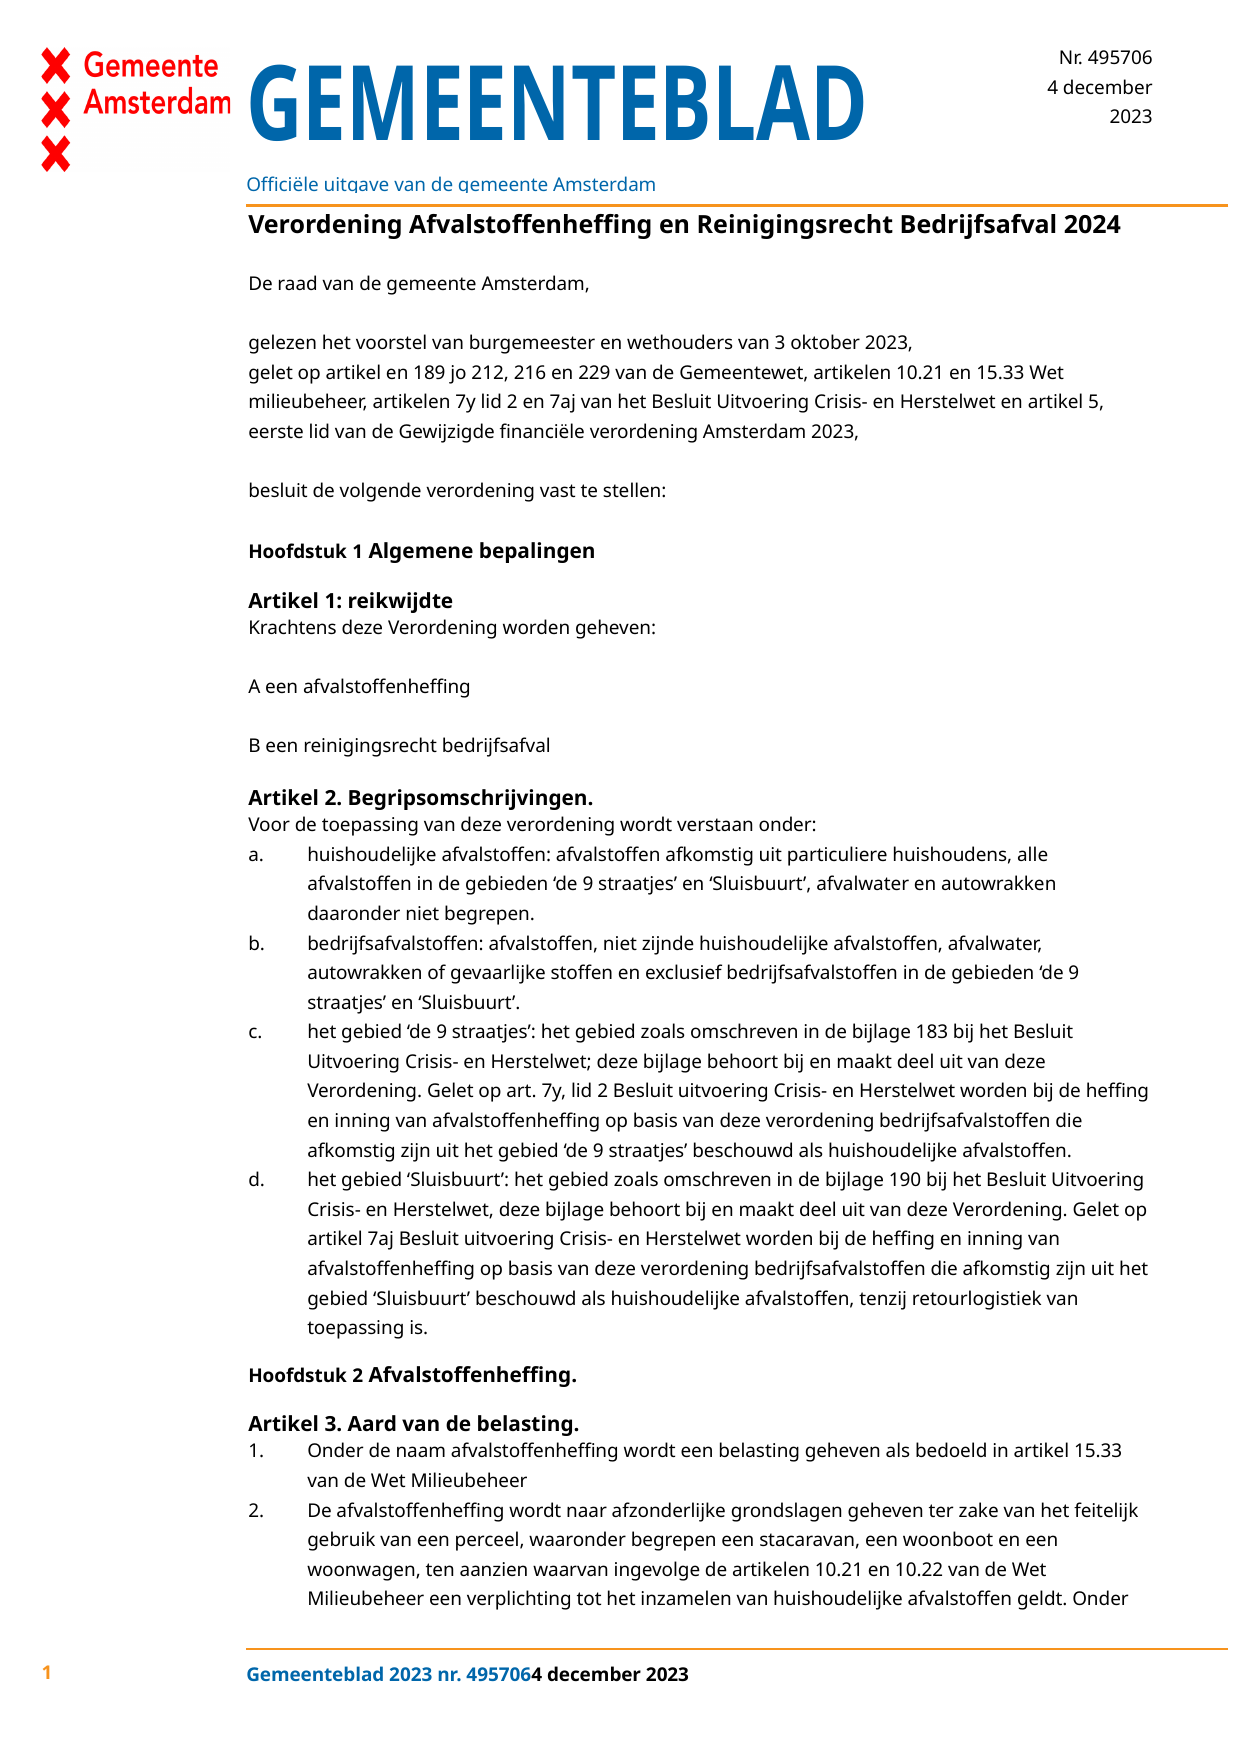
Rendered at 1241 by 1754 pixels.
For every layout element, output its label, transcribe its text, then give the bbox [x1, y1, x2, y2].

text Hoofdstuk 2 Afvalstoffenheffing. [248, 1360, 1152, 1388]
text Hoofdstuk 1 Algemene bepalingen [248, 537, 1152, 565]
list het gebied ‘de 9 straatjes’: het gebied zoals omschreven in de bijlage 183 bij het Besluit Uitvoering Crisis- en Herstelwet; deze bijlage behoort bij en maakt deel uit van deze Verordening. Gelet op art. 7y, lid 2 Besluit uitvoering Crisis- en Herstelwet worden bij de heffing en inning van afvalstoffenheffing op basis van deze verordening bedrijfsafvalstoffen die afkomstig zijn uit het gebied ‘de 9 straatjes’ beschouwd als huishoudelijke afvalstoffen. [248, 1018, 1152, 1163]
picture [41, 47, 231, 172]
text De raad van de gemeente Amsterdam, [248, 270, 1152, 296]
text Krachtens deze Verordening worden geheven: [248, 614, 1152, 640]
list De afvalstoffenheffing wordt naar afzonderlijke grondslagen geheven ter zake van het feitelijk gebruik van een perceel, waaronder begrepen een stacaravan, een woonboot en een woonwagen, ten aanzien waarvan ingevolge de artikelen 10.21 en 10.22 van de Wet Milieubeheer een verplichting tot het inzamelen van huishoudelijke afvalstoffen geldt. Onder [248, 1497, 1152, 1611]
text Verordening Afvalstoffenheffing en Reinigingsrecht Bedrijfsafval 2024 [248, 207, 1152, 241]
list huishoudelijke afvalstoffen: afvalstoffen afkomstig uit particuliere huishoudens, alle afvalstoffen in de gebieden ‘de 9 straatjes’ en ‘Sluisbuurt’, afvalwater en autowrakken daaronder niet begrepen. [248, 841, 1152, 926]
text gelet op artikel en 189 jo 212, 216 en 229 van de Gemeentewet, artikelen 10.21 en 15.33 Wet milieubeheer, artikelen 7y lid 2 en 7aj van het Besluit Uitvoering Crisis- en Herstelwet en artikel 5, eerste lid van de Gewijzigde financiële verordening Amsterdam 2023, [248, 359, 1152, 444]
text A een afvalstoffenheffing [248, 673, 1152, 699]
text gelezen het voorstel van burgemeester en wethouders van 3 oktober 2023, [248, 329, 1152, 355]
text Voor de toepassing van deze verordening wordt verstaan onder: [248, 811, 1152, 837]
list het gebied ‘Sluisbuurt’: het gebied zoals omschreven in de bijlage 190 bij het Besluit Uitvoering Crisis- en Herstelwet, deze bijlage behoort bij en maakt deel uit van deze Verordening. Gelet op artikel 7aj Besluit uitvoering Crisis- en Herstelwet worden bij de heffing en inning van afvalstoffenheffing op basis van deze verordening bedrijfsafvalstoffen die afkomstig zijn uit het gebied ‘Sluisbuurt’ beschouwd als huishoudelijke afvalstoffen, tenzij retourlogistiek van toepassing is. [248, 1166, 1152, 1340]
text Artikel 1: reikwijdte [248, 586, 1152, 614]
text besluit de volgende verordening vast te stellen: [248, 477, 1152, 503]
text B een reinigingsrecht bedrijfsafval [248, 733, 1152, 758]
text Artikel 2. Begripsomschrijvingen. [248, 783, 1152, 811]
list Onder de naam afvalstoffenheffing wordt een belasting geheven als bedoeld in artikel 15.33 van de Wet Milieubeheer [248, 1438, 1152, 1493]
text Artikel 3. Aard van de belasting. [248, 1409, 1152, 1438]
list bedrijfsafvalstoffen: afvalstoffen, niet zijnde huishoudelijke afvalstoffen, afvalwater, autowrakken of gevaarlijke stoffen en exclusief bedrijfsafvalstoffen in de gebieden ‘de 9 straatjes’ en ‘Sluisbuurt’. [248, 930, 1152, 1015]
